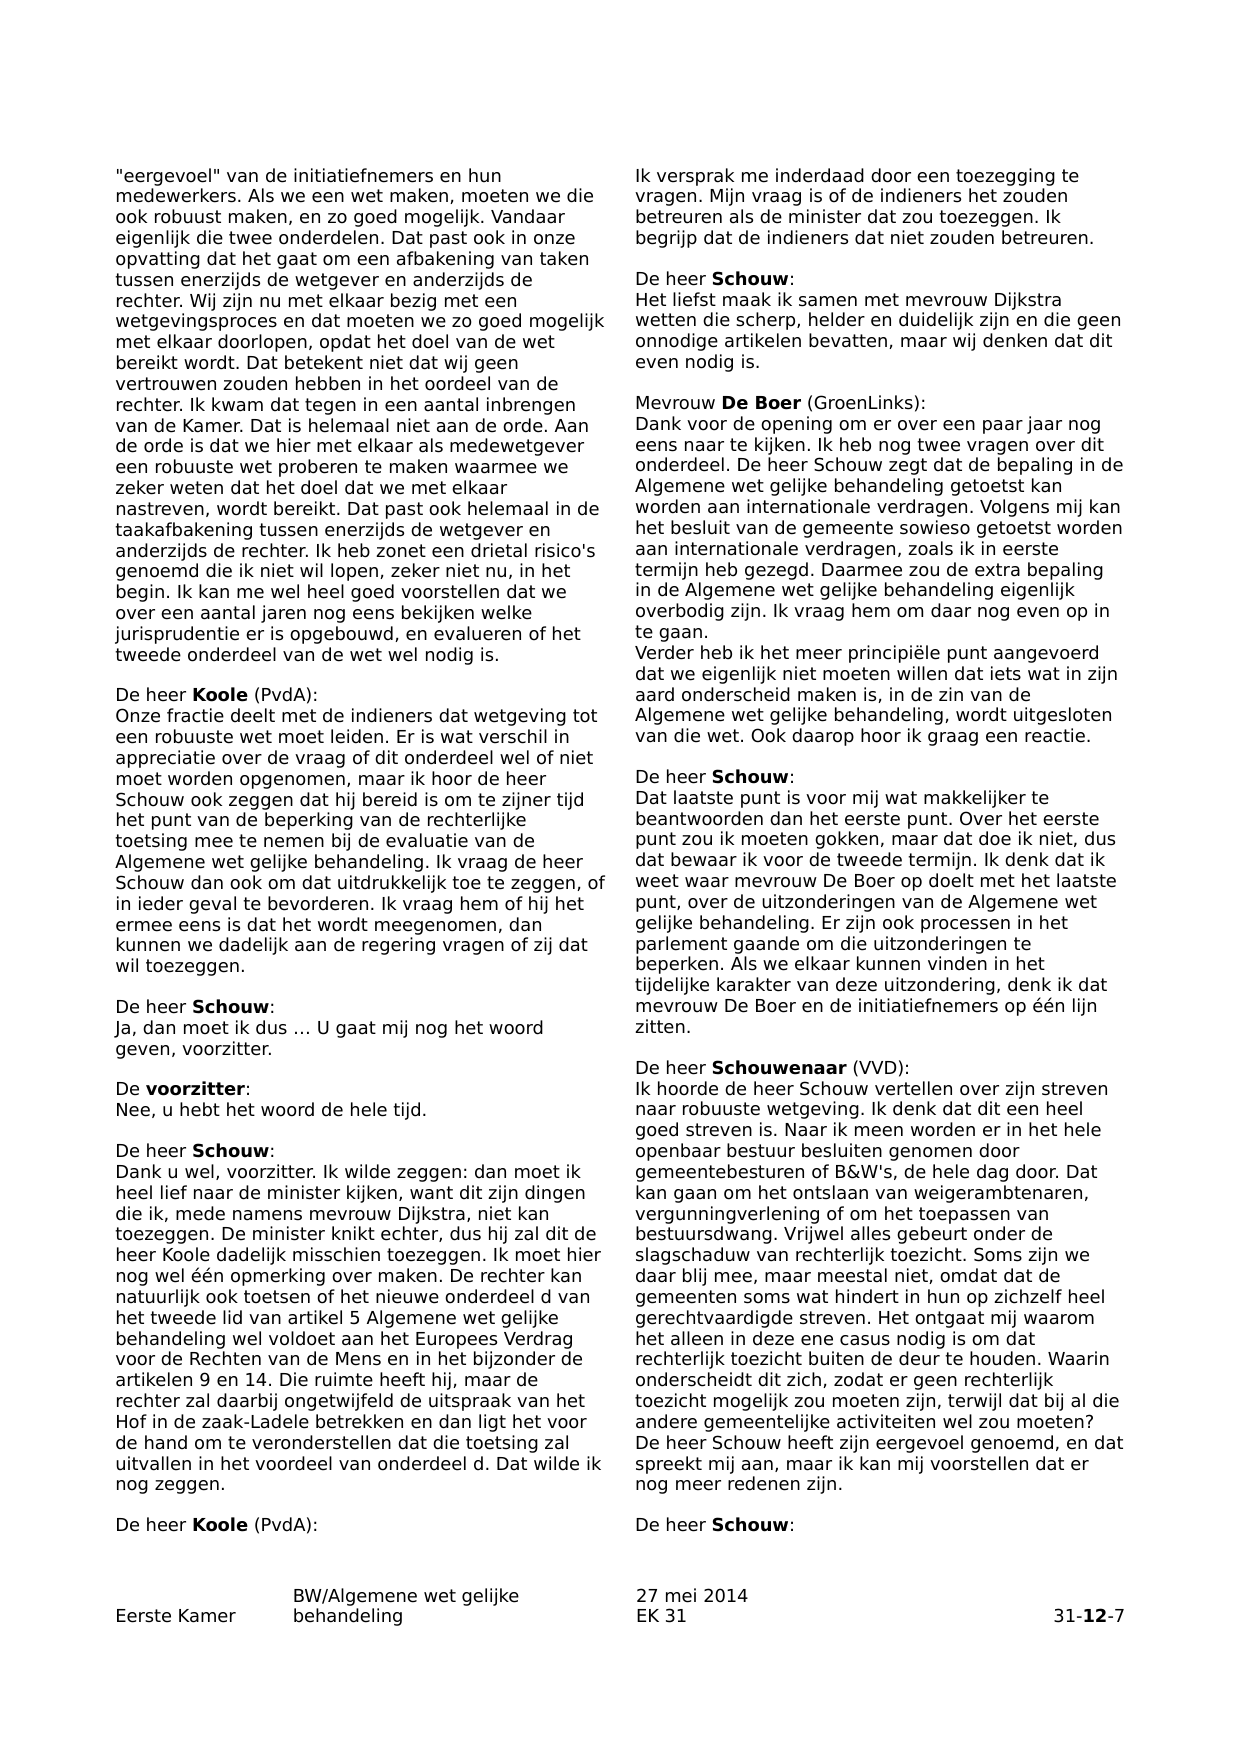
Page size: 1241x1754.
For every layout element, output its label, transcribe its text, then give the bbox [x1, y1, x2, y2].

text De heer Schouw: [635, 1515, 1125, 1536]
text De heer Koole (PvdA): [115, 1515, 605, 1536]
text Ja, dan moet ik dus … U gaat mij nog het woord geven, voorzitter. [115, 1018, 605, 1059]
text Verder heb ik het meer principiële punt aangevoerd dat we eigenlijk niet moeten willen dat iets wat in zijn aard onderscheid maken is, in de zin van de Algemene wet gelijke behandeling, wordt uitgesloten van die wet. Ook daarop hoor ik graag een reactie. [635, 643, 1125, 747]
text Ik hoorde de heer Schouw vertellen over zijn streven naar robuuste wetgeving. Ik denk dat dit een heel goed streven is. Naar ik meen worden er in het hele openbaar bestuur besluiten genomen door gemeentebesturen of B&W's, de hele dag door. Dat kan gaan om het ontslaan van weigerambtenaren, vergunningverlening of om het toepassen van bestuursdwang. Vrijwel alles gebeurt onder de slagschaduw van rechterlijk toezicht. Soms zijn we daar blij mee, maar meestal niet, omdat dat de gemeenten soms wat hindert in hun op zichzelf heel gerechtvaardigde streven. Het ontgaat mij waarom het alleen in deze ene casus nodig is om dat rechterlijk toezicht buiten de deur te houden. Waarin onderscheidt dit zich, zodat er geen rechterlijk toezicht mogelijk zou moeten zijn, terwijl dat bij al die andere gemeentelijke activiteiten wel zou moeten? De heer Schouw heeft zijn eergevoel genoemd, en dat spreekt mij aan, maar ik kan mij voorstellen dat er nog meer redenen zijn. [635, 1078, 1125, 1495]
text De heer Schouw: [115, 1141, 605, 1162]
text Dat laatste punt is voor mij wat makkelijker te beantwoorden dan het eerste punt. Over het eerste punt zou ik moeten gokken, maar dat doe ik niet, dus dat bewaar ik voor de tweede termijn. Ik denk dat ik weet waar mevrouw De Boer op doelt met het laatste punt, over de uitzonderingen van de Algemene wet gelijke behandeling. Er zijn ook processen in het parlement gaande om die uitzonderingen te beperken. Als we elkaar kunnen vinden in het tijdelijke karakter van deze uitzondering, denk ik dat mevrouw De Boer en de initiatiefnemers op één lijn zitten. [635, 787, 1125, 1037]
text Het liefst maak ik samen met mevrouw Dijkstra wetten die scherp, helder en duidelijk zijn en die geen onnodige artikelen bevatten, maar wij denken dat dit even nodig is. [635, 289, 1125, 373]
text De heer Schouw: [635, 269, 1125, 289]
text De voorzitter: [115, 1079, 605, 1100]
text "eergevoel" van de initiatiefnemers en hun medewerkers. Als we een wet maken, moeten we die ook robuust maken, en zo goed mogelijk. Vandaar eigenlijk die twee onderdelen. Dat past ook in onze opvatting dat het gaat om een afbakening van taken tussen enerzijds de wetgever en anderzijds de rechter. Wij zijn nu met elkaar bezig met een wetgevingsproces en dat moeten we zo goed mogelijk met elkaar doorlopen, opdat het doel van de wet bereikt wordt. Dat betekent niet dat wij geen vertrouwen zouden hebben in het oordeel van de rechter. Ik kwam dat tegen in een aantal inbrengen van de Kamer. Dat is helemaal niet aan de orde. Aan de orde is dat we hier met elkaar als medewetgever een robuuste wet proberen te maken waarmee we zeker weten dat het doel dat we met elkaar nastreven, wordt bereikt. Dat past ook helemaal in de taakafbakening tussen enerzijds de wetgever en anderzijds de rechter. Ik heb zonet een drietal risico's genoemd die ik niet wil lopen, zeker niet nu, in het begin. Ik kan me wel heel goed voorstellen dat we over een aantal jaren nog eens bekijken welke jurisprudentie er is opgebouwd, en evalueren of het tweede onderdeel van de wet wel nodig is. [115, 165, 605, 665]
text De heer Schouw: [115, 997, 605, 1018]
text De heer Koole (PvdA): [115, 685, 605, 706]
text Onze fractie deelt met de indieners dat wetgeving tot een robuuste wet moet leiden. Er is wat verschil in appreciatie over de vraag of dit onderdeel wel of niet moet worden opgenomen, maar ik hoor de heer Schouw ook zeggen dat hij bereid is om te zijner tijd het punt van de beperking van de rechterlijke toetsing mee te nemen bij de evaluatie van de Algemene wet gelijke behandeling. Ik vraag de heer Schouw dan ook om dat uitdrukkelijk toe te zeggen, of in ieder geval te bevorderen. Ik vraag hem of hij het ermee eens is dat het wordt meegenomen, dan kunnen we dadelijk aan de regering vragen of zij dat wil toezeggen. [115, 706, 605, 977]
text De heer Schouw: [635, 767, 1125, 787]
text Ik versprak me inderdaad door een toezegging te vragen. Mijn vraag is of de indieners het zouden betreuren als de minister dat zou toezeggen. Ik begrijp dat de indieners dat niet zouden betreuren. [635, 165, 1125, 249]
text Dank u wel, voorzitter. Ik wilde zeggen: dan moet ik heel lief naar de minister kijken, want dit zijn dingen die ik, mede namens mevrouw Dijkstra, niet kan toezeggen. De minister knikt echter, dus hij zal dit de heer Koole dadelijk misschien toezeggen. Ik moet hier nog wel één opmerking over maken. De rechter kan natuurlijk ook toetsen of het nieuwe onderdeel d van het tweede lid van artikel 5 Algemene wet gelijke behandeling wel voldoet aan het Europees Verdrag voor de Rechten van de Mens en in het bijzonder de artikelen 9 en 14. Die ruimte heeft hij, maar de rechter zal daarbij ongetwijfeld de uitspraak van het Hof in de zaak-Ladele betrekken en dan ligt het voor de hand om te veronderstellen dat die toetsing zal uitvallen in het voordeel van onderdeel d. Dat wilde ik nog zeggen. [115, 1162, 605, 1495]
text De heer Schouwenaar (VVD): [635, 1057, 1125, 1078]
text Mevrouw De Boer (GroenLinks): [635, 393, 1125, 413]
text Nee, u hebt het woord de hele tijd. [115, 1100, 605, 1121]
text Dank voor de opening om er over een paar jaar nog eens naar te kijken. Ik heb nog twee vragen over dit onderdeel. De heer Schouw zegt dat de bepaling in de Algemene wet gelijke behandeling getoetst kan worden aan internationale verdragen. Volgens mij kan het besluit van de gemeente sowieso getoetst worden aan internationale verdragen, zoals ik in eerste termijn heb gezegd. Daarmee zou de extra bepaling in de Algemene wet gelijke behandeling eigenlijk overbodig zijn. Ik vraag hem om daar nog even op in te gaan. [635, 413, 1125, 643]
